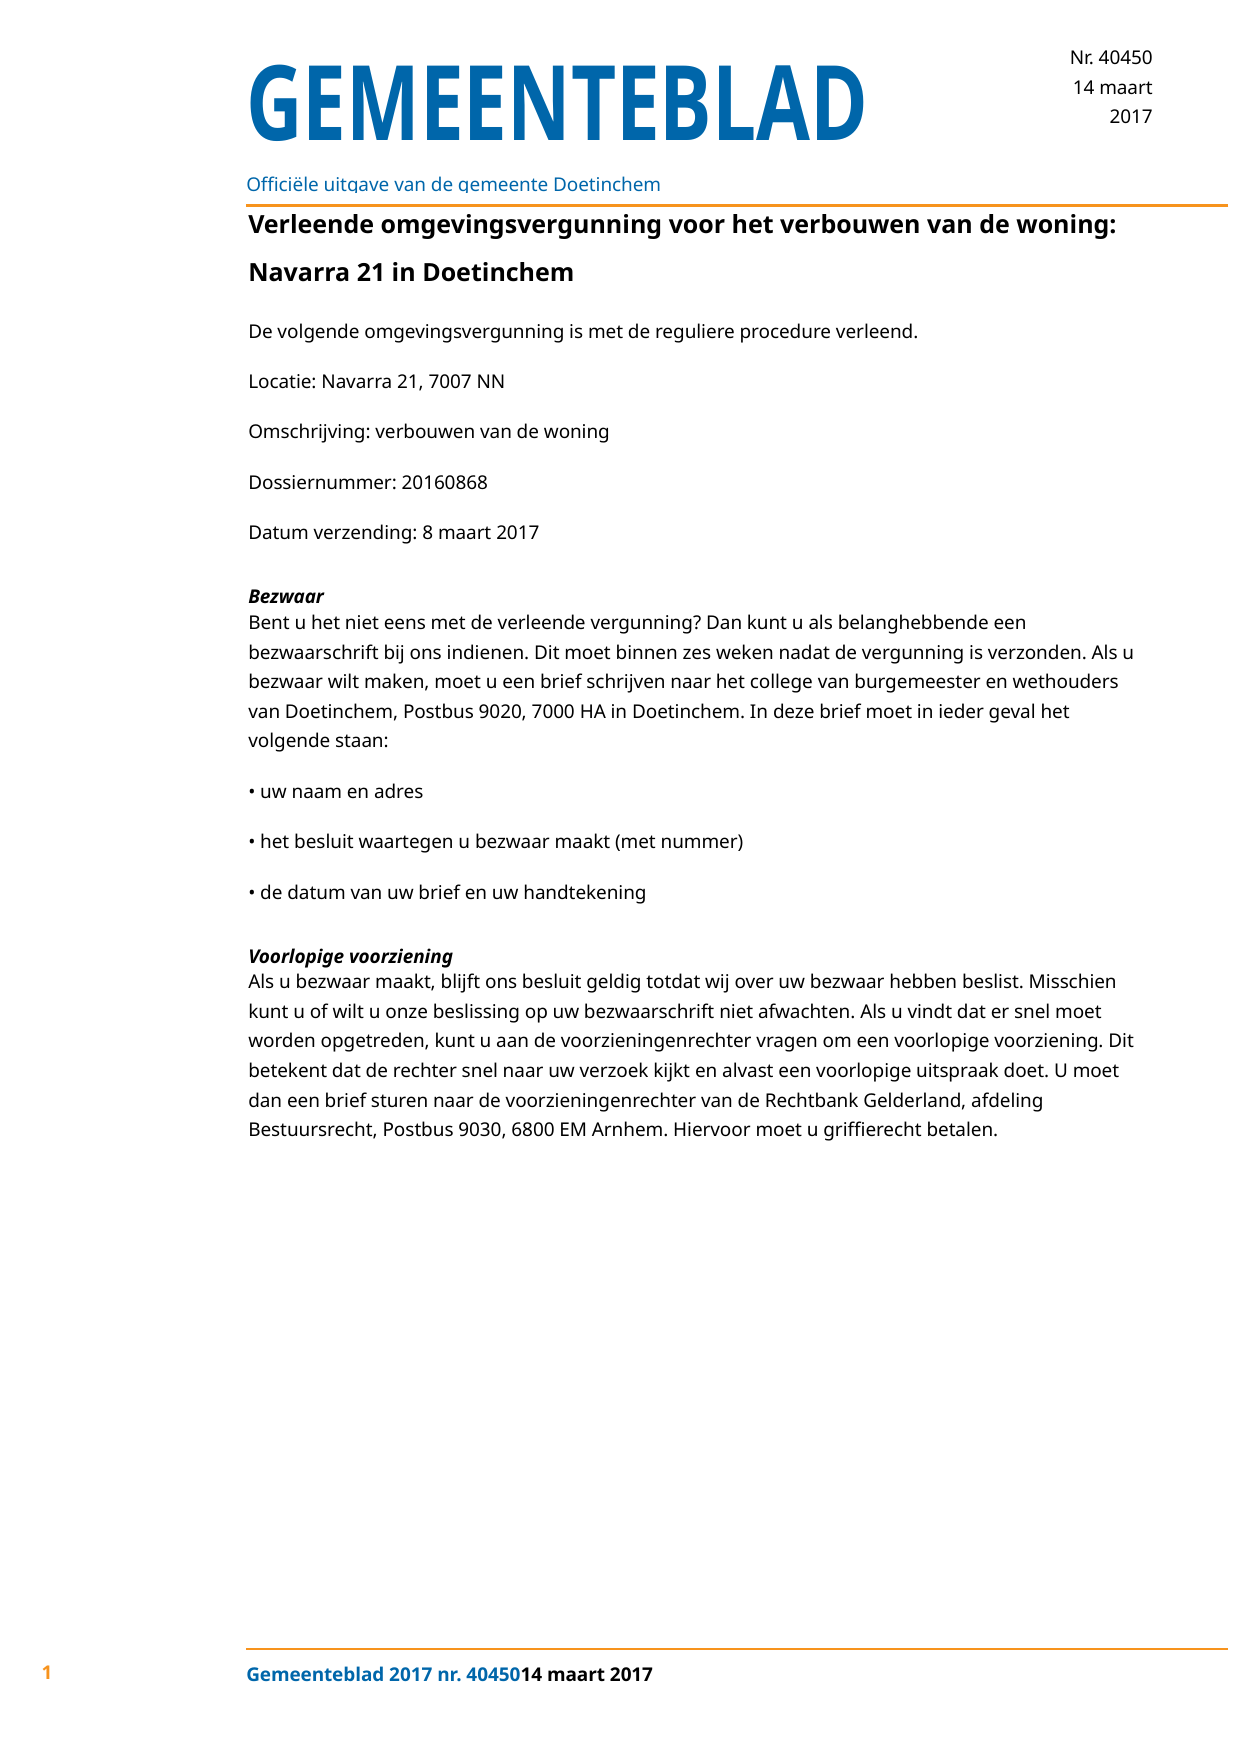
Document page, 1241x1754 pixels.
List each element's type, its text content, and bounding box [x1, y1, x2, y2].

text Als u bezwaar maakt, blijft ons besluit geldig totdat wij over uw bezwaar hebben beslist. Misschien kunt u of wilt u onze beslissing op uw bezwaarschrift niet afwachten. Als u vindt dat er snel moet worden opgetreden, kunt u aan de voorzieningenrechter vragen om een voorlopige voorziening. Dit betekent dat de rechter snel naar uw verzoek kijkt en alvast een voorlopige uitspraak doet. U moet dan een brief sturen naar de voorzieningenrechter van de Rechtbank Gelderland, afdeling Bestuursrecht, Postbus 9030, 6800 EM Arnhem. Hiervoor moet u griffierecht betalen. [248, 968, 1152, 1142]
text Bezwaar [248, 583, 1152, 609]
text Datum verzending: 8 maart 2017 [248, 519, 1152, 545]
text De volgende omgevingsvergunning is met de reguliere procedure verleend. [248, 318, 1152, 344]
text • de datum van uw brief en uw handtekening [248, 879, 1152, 904]
text Omschrijving: verbouwen van de woning [248, 419, 1152, 444]
text Voorlopige voorziening [248, 943, 1152, 968]
text • het besluit waartegen u bezwaar maakt (met nummer) [248, 828, 1152, 854]
text Verleende omgevingsvergunning voor het verbouwen van de woning: Navarra 21 in Doetinchem [248, 207, 1152, 288]
text Bent u het niet eens met de verleende vergunning? Dan kunt u als belanghebbende een bezwaarschrift bij ons indienen. Dit moet binnen zes weken nadat de vergunning is verzonden. Als u bezwaar wilt maken, moet u een brief schrijven naar het college van burgemeester en wethouders van Doetinchem, Postbus 9020, 7000 HA in Doetinchem. In deze brief moet in ieder geval het volgende staan: [248, 609, 1152, 753]
text • uw naam en adres [248, 778, 1152, 804]
text Dossiernummer: 20160868 [248, 469, 1152, 495]
text Locatie: Navarra 21, 7007 NN [248, 368, 1152, 394]
picture [41, 47, 231, 172]
